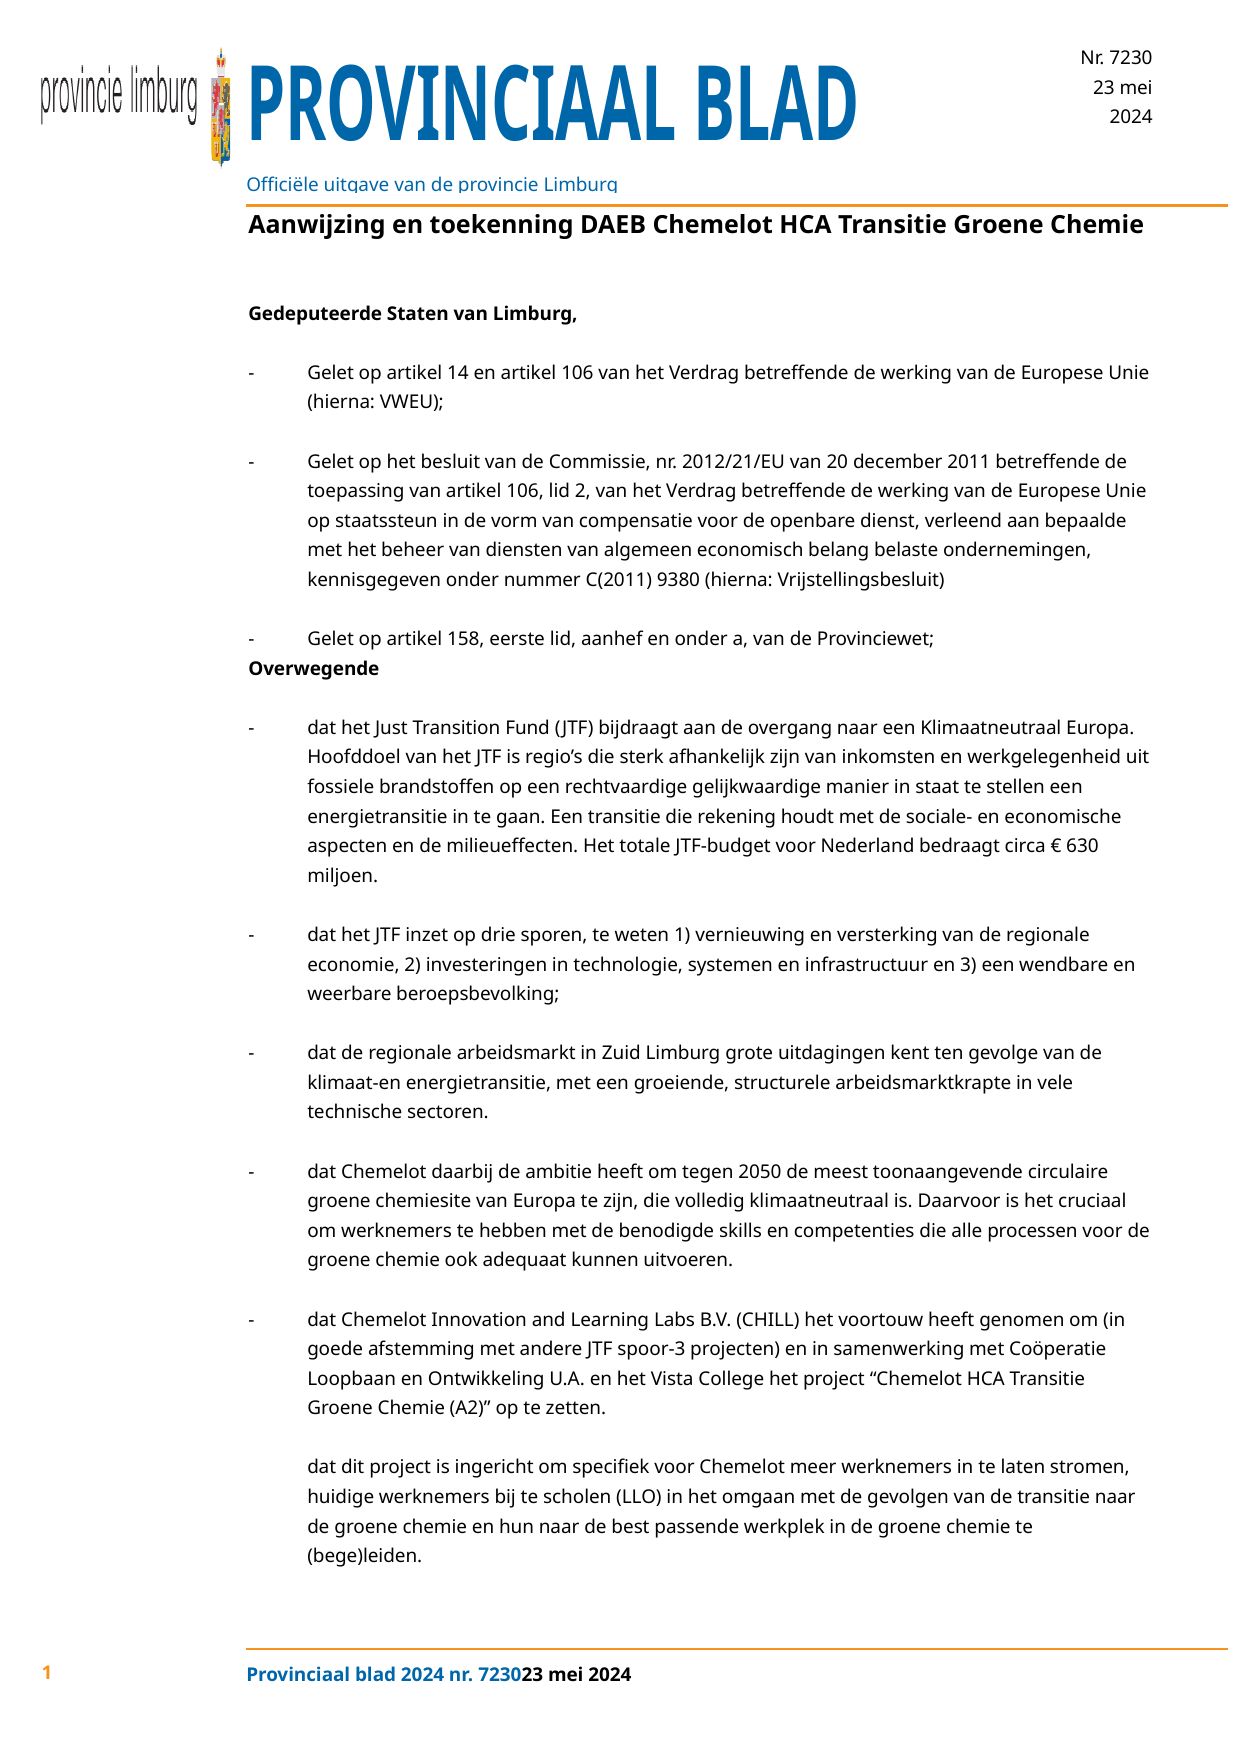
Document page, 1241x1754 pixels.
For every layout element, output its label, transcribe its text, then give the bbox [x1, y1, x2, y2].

list dat het Just Transition Fund (JTF) bijdraagt aan de overgang naar een Klimaatneutraal Europa. [248, 714, 1152, 740]
text Overwegende [248, 655, 1152, 681]
list dat Chemelot daarbij de ambitie heeft om tegen 2050 de meest toonaangevende circulaire groene chemiesite van Europa te zijn, die volledig klimaatneutraal is. Daarvoor is het cruciaal om werknemers te hebben met de benodigde skills en competenties die alle processen voor de groene chemie ook adequaat kunnen uitvoeren. [248, 1158, 1152, 1272]
list dat Chemelot Innovation and Learning Labs B.V. (CHILL) het voortouw heeft genomen om (in goede afstemming met andere JTF spoor-3 projecten) en in samenwerking met Coöperatie Loopbaan en Ontwikkeling U.A. en het Vista College het project “Chemelot HCA Transitie Groene Chemie (A2)” op te zetten. [248, 1306, 1152, 1420]
list Gelet op het besluit van de Commissie, nr. 2012/21/EU van 20 december 2011 betreffende de toepassing van artikel 106, lid 2, van het Verdrag betreffende de werking van de Europese Unie op staatssteun in de vorm van compensatie voor de openbare dienst, verleend aan bepaalde met het beheer van diensten van algemeen economisch belang belaste ondernemingen, kennisgegeven onder nummer C(2011) 9380 (hierna: Vrijstellingsbesluit) [248, 448, 1152, 592]
list dat het JTF inzet op drie sporen, te weten 1) vernieuwing en versterking van de regionale economie, 2) investeringen in technologie, systemen en infrastructuur en 3) een wendbare en weerbare beroepsbevolking; [248, 921, 1152, 1006]
picture [41, 47, 231, 172]
text Gedeputeerde Staten van Limburg, [248, 300, 1152, 326]
list dat dit project is ingericht om specifiek voor Chemelot meer werknemers in te laten stromen, huidige werknemers bij te scholen (LLO) in het omgaan met de gevolgen van de transitie naar de groene chemie en hun naar de best passende werkplek in de groene chemie te (bege)leiden. [248, 1454, 1152, 1568]
list Hoofddoel van het JTF is regio’s die sterk afhankelijk zijn van inkomsten en werkgelegenheid uit fossiele brandstoffen op een rechtvaardige gelijkwaardige manier in staat te stellen een energietransitie in te gaan. Een transitie die rekening houdt met de sociale- en economische aspecten en de milieueffecten. Het totale JTF-budget voor Nederland bedraagt circa € 630 miljoen. [248, 744, 1152, 888]
list dat de regionale arbeidsmarkt in Zuid Limburg grote uitdagingen kent ten gevolge van de klimaat-en energietransitie, met een groeiende, structurele arbeidsmarktkrapte in vele technische sectoren. [248, 1039, 1152, 1124]
text Aanwijzing en toekenning DAEB Chemelot HCA Transitie Groene Chemie [248, 207, 1152, 241]
list Gelet op artikel 14 en artikel 106 van het Verdrag betreffende de werking van de Europese Unie (hierna: VWEU); [248, 359, 1152, 414]
list Gelet op artikel 158, eerste lid, aanhef en onder a, van de Provinciewet; [248, 625, 1152, 651]
